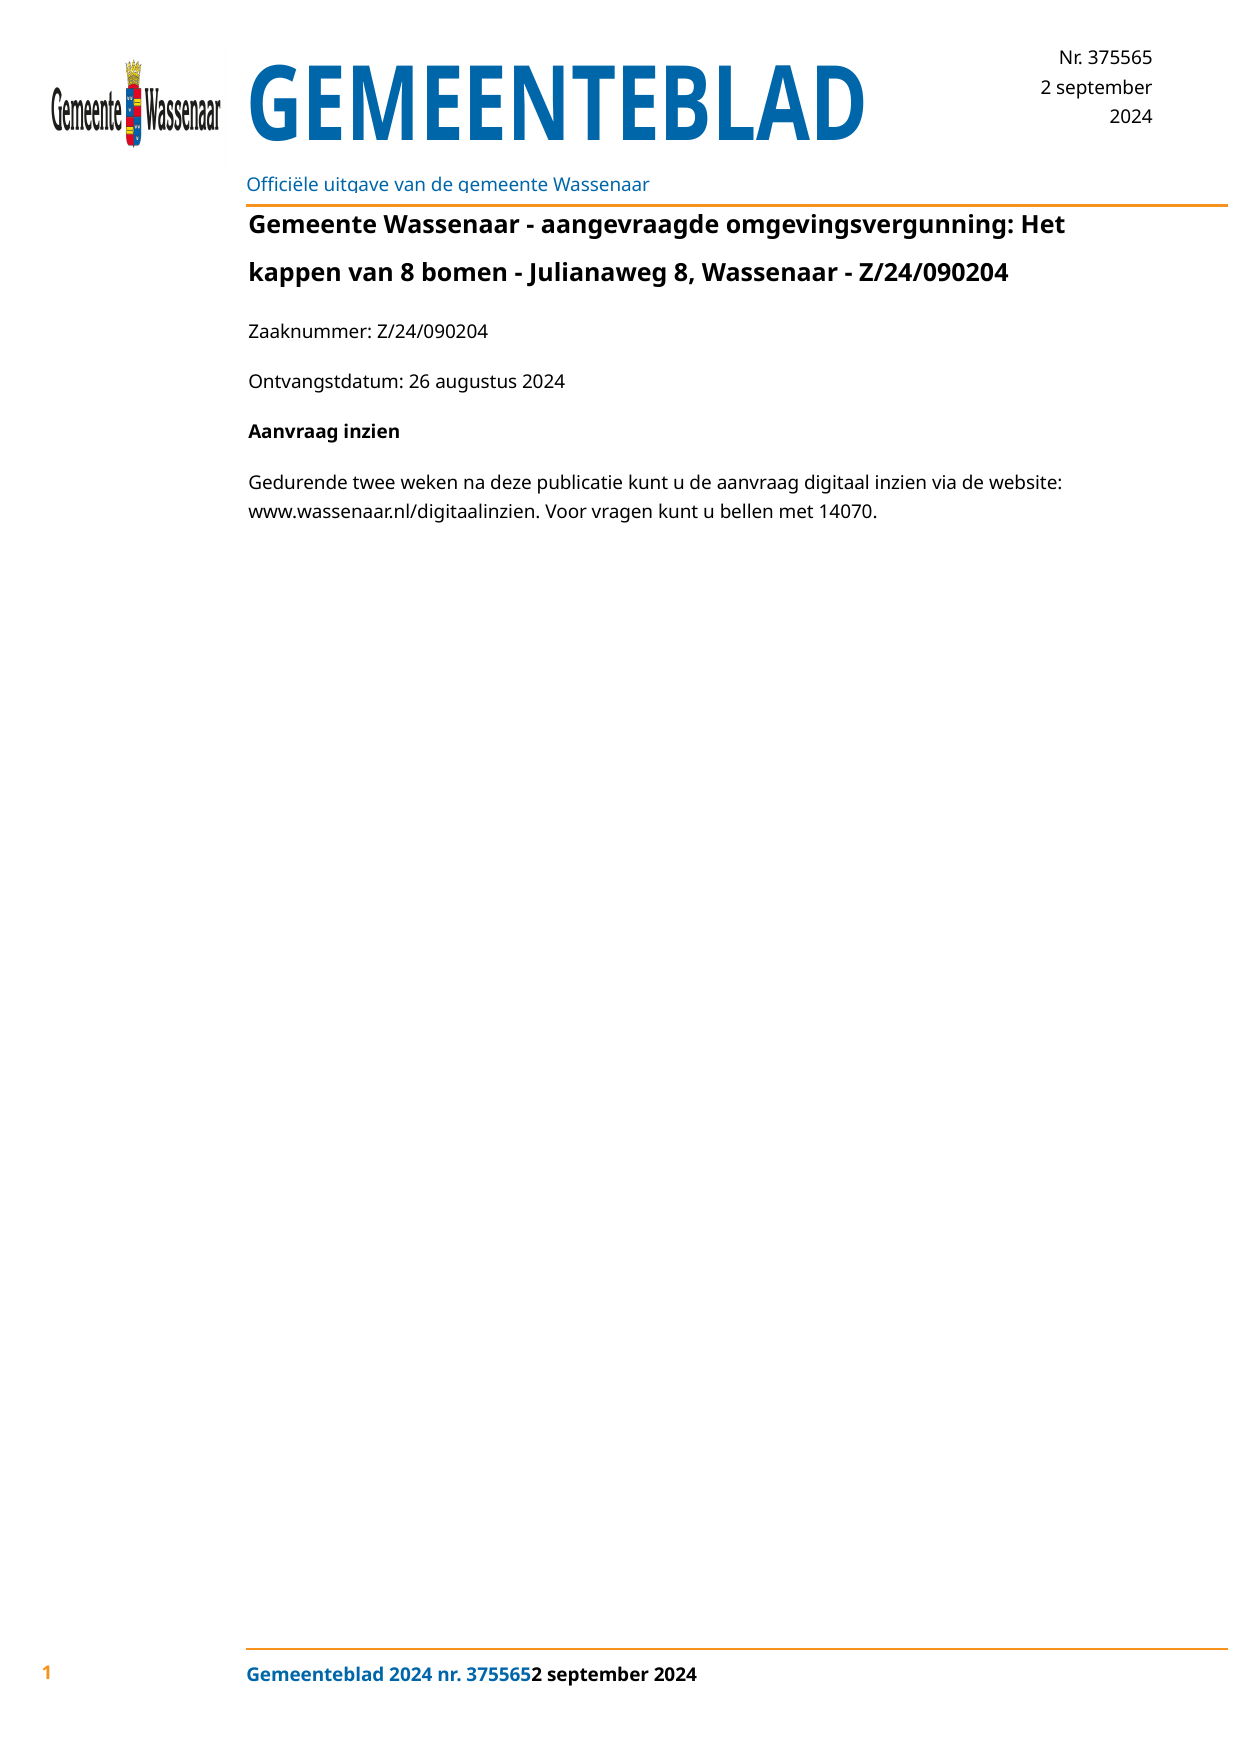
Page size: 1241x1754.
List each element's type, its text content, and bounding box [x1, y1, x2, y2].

picture [41, 47, 231, 172]
text Aanvraag inzien [248, 419, 1152, 444]
text Zaaknummer: Z/24/090204 [248, 318, 1152, 344]
text Ontvangstdatum: 26 augustus 2024 [248, 368, 1152, 394]
text Gedurende twee weken na deze publicatie kunt u de aanvraag digitaal inzien via de website: www.wassenaar.nl/digitaalinzien. Voor vragen kunt u bellen met 14070. [248, 469, 1152, 524]
text Gemeente Wassenaar - aangevraagde omgevingsvergunning: Het kappen van 8 bomen - Julianaweg 8, Wassenaar - Z/24/090204 [248, 207, 1152, 288]
